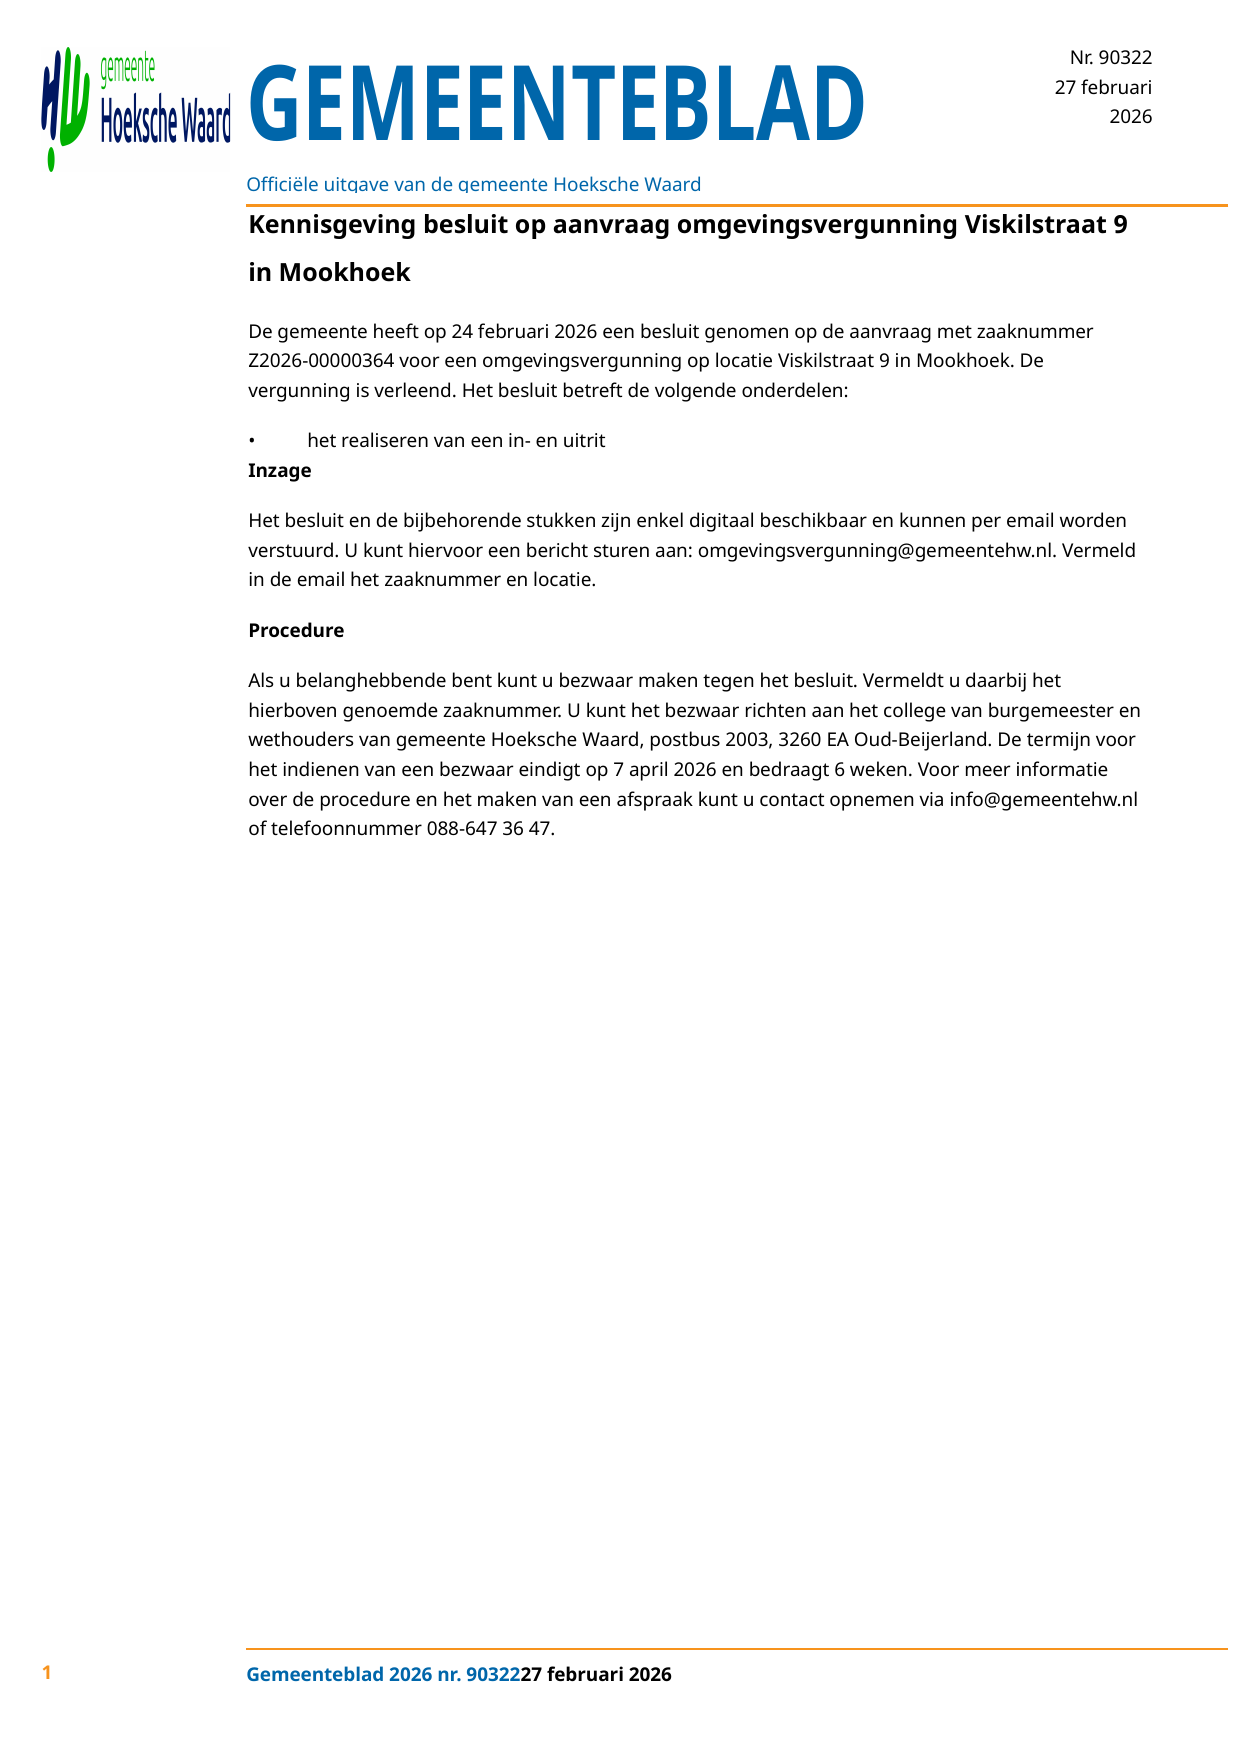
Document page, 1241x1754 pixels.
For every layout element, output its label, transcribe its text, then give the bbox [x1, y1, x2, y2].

text Als u belanghebbende bent kunt u bezwaar maken tegen het besluit. Vermeldt u daarbij het hierboven genoemde zaaknummer. U kunt het bezwaar richten aan het college van burgemeester en wethouders van gemeente Hoeksche Waard, postbus 2003, 3260 EA Oud-Beijerland. De termijn voor het indienen van een bezwaar eindigt op 7 april 2026 en bedraagt 6 weken. Voor meer informatie over de procedure en het maken van een afspraak kunt u contact opnemen via info@gemeentehw.nl of telefoonnummer 088-647 36 47. [248, 667, 1152, 841]
text Kennisgeving besluit op aanvraag omgevingsvergunning Viskilstraat 9 in Mookhoek [248, 207, 1152, 288]
text Procedure [248, 617, 1152, 643]
text Inzage [248, 457, 1152, 483]
list het realiseren van een in- en uitrit [248, 427, 1152, 453]
text De gemeente heeft op 24 februari 2026 een besluit genomen op de aanvraag met zaaknummer Z2026-00000364 voor een omgevingsvergunning op locatie Viskilstraat 9 in Mookhoek. De vergunning is verleend. Het besluit betreft de volgende onderdelen: [248, 318, 1152, 403]
text Het besluit en de bijbehorende stukken zijn enkel digitaal beschikbaar en kunnen per email worden verstuurd. U kunt hiervoor een bericht sturen aan: omgevingsvergunning@gemeentehw.nl. Vermeld in de email het zaaknummer en locatie. [248, 507, 1152, 592]
picture [41, 47, 231, 172]
